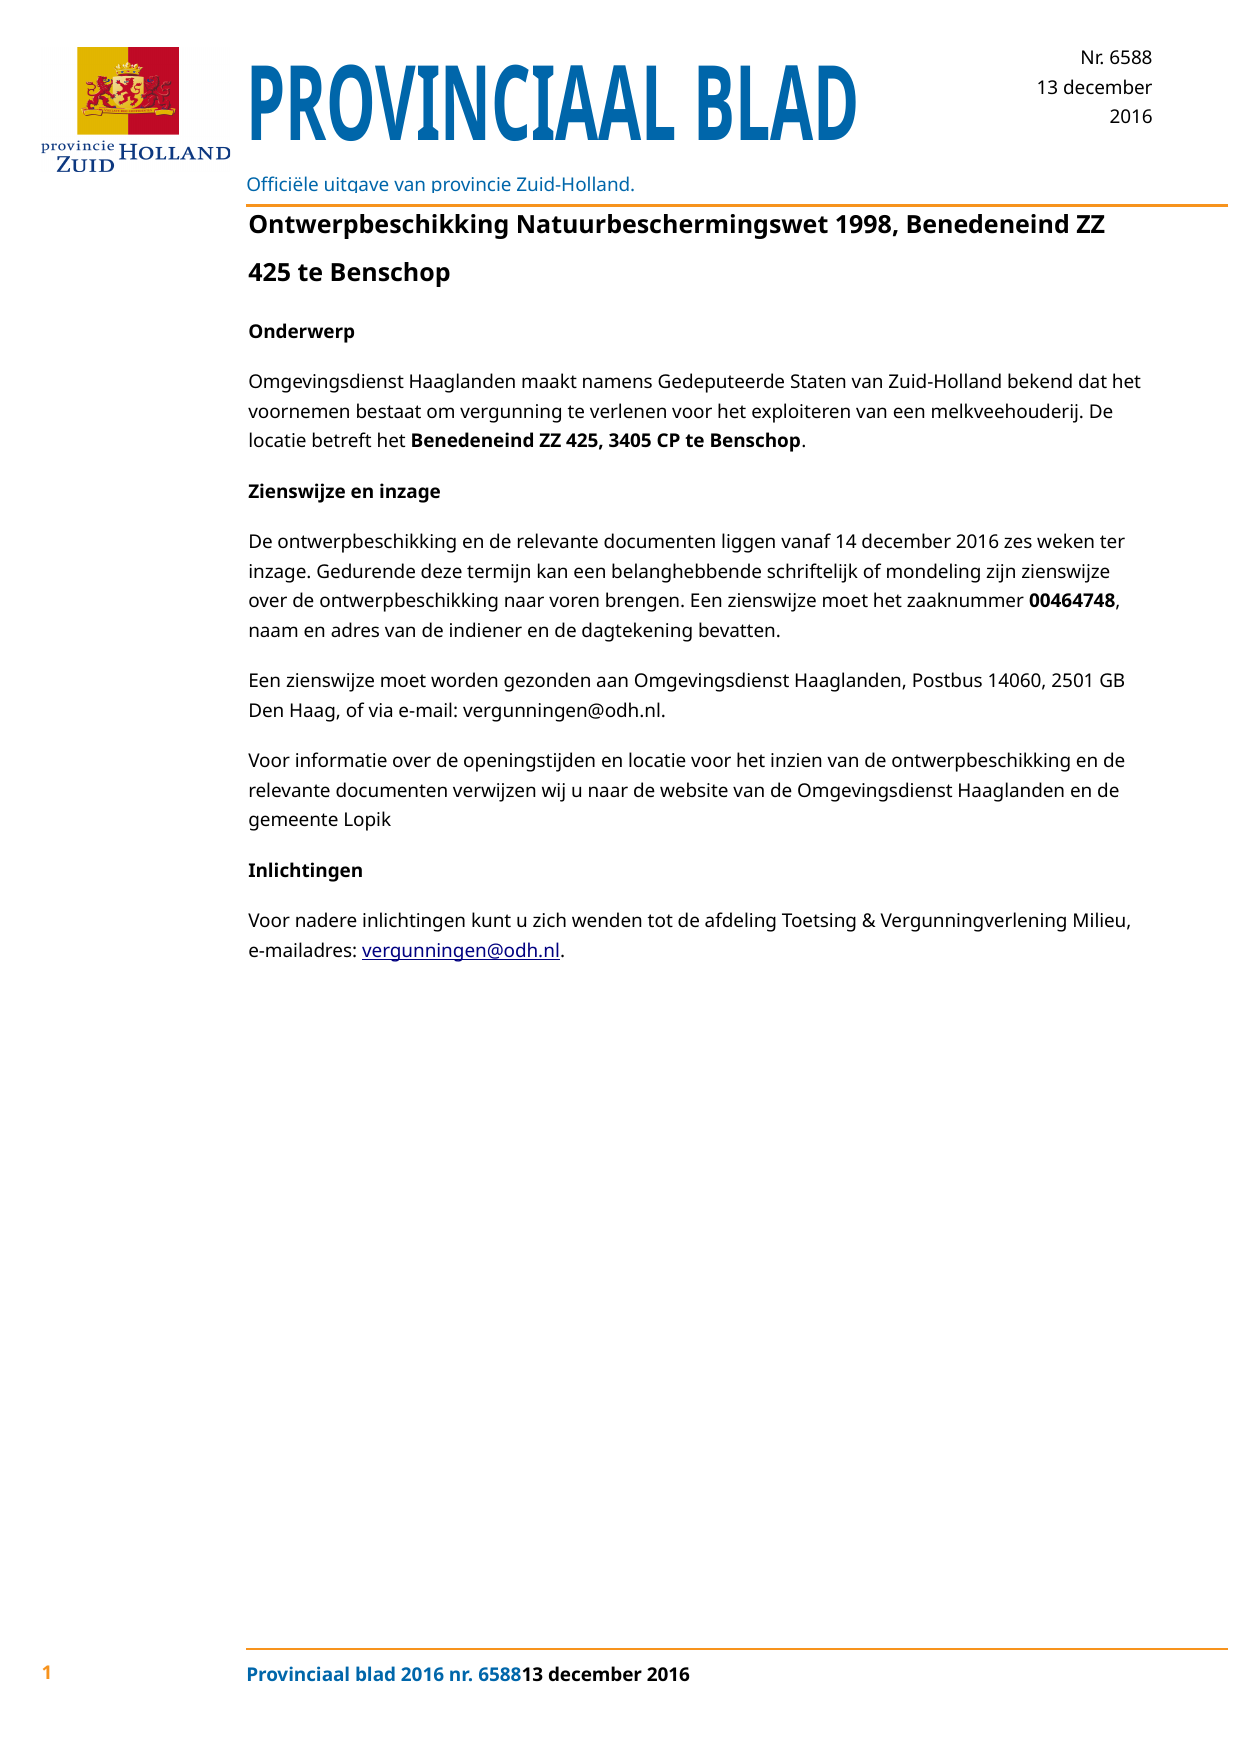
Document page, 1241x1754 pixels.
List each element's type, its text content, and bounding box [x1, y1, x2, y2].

text De ontwerpbeschikking en de relevante documenten liggen vanaf 14 december 2016 zes weken ter inzage. Gedurende deze termijn kan een belanghebbende schriftelijk of mondeling zijn zienswijze over de ontwerpbeschikking naar voren brengen. Een zienswijze moet het zaaknummer 00464748, naam en adres van de indiener en de dagtekening bevatten. [248, 528, 1152, 643]
text Voor informatie over de openingstijden en locatie voor het inzien van de ontwerpbeschikking en de relevante documenten verwijzen wij u naar de website van de Omgevingsdienst Haaglanden en de gemeente Lopik [248, 747, 1152, 832]
text Ontwerpbeschikking Natuurbeschermingswet 1998, Benedeneind ZZ 425 te Benschop [248, 207, 1152, 288]
text Inlichtingen [248, 857, 1152, 883]
text Onderwerp [248, 318, 1152, 344]
text Zienswijze en inzage [248, 478, 1152, 504]
text Omgevingsdienst Haaglanden maakt namens Gedeputeerde Staten van Zuid-Holland bekend dat het voornemen bestaat om vergunning te verlenen voor het exploiteren van een melkveehouderij. De locatie betreft het Benedeneind ZZ 425, 3405 CP te Benschop. [248, 368, 1152, 453]
picture [41, 47, 231, 172]
text Een zienswijze moet worden gezonden aan Omgevingsdienst Haaglanden, Postbus 14060, 2501 GB Den Haag, of via e-mail: vergunningen@odh.nl. [248, 667, 1152, 723]
text Voor nadere inlichtingen kunt u zich wenden tot de afdeling Toetsing & Vergunningverlening Milieu, e-mailadres: vergunningen@odh.nl. [248, 907, 1152, 963]
